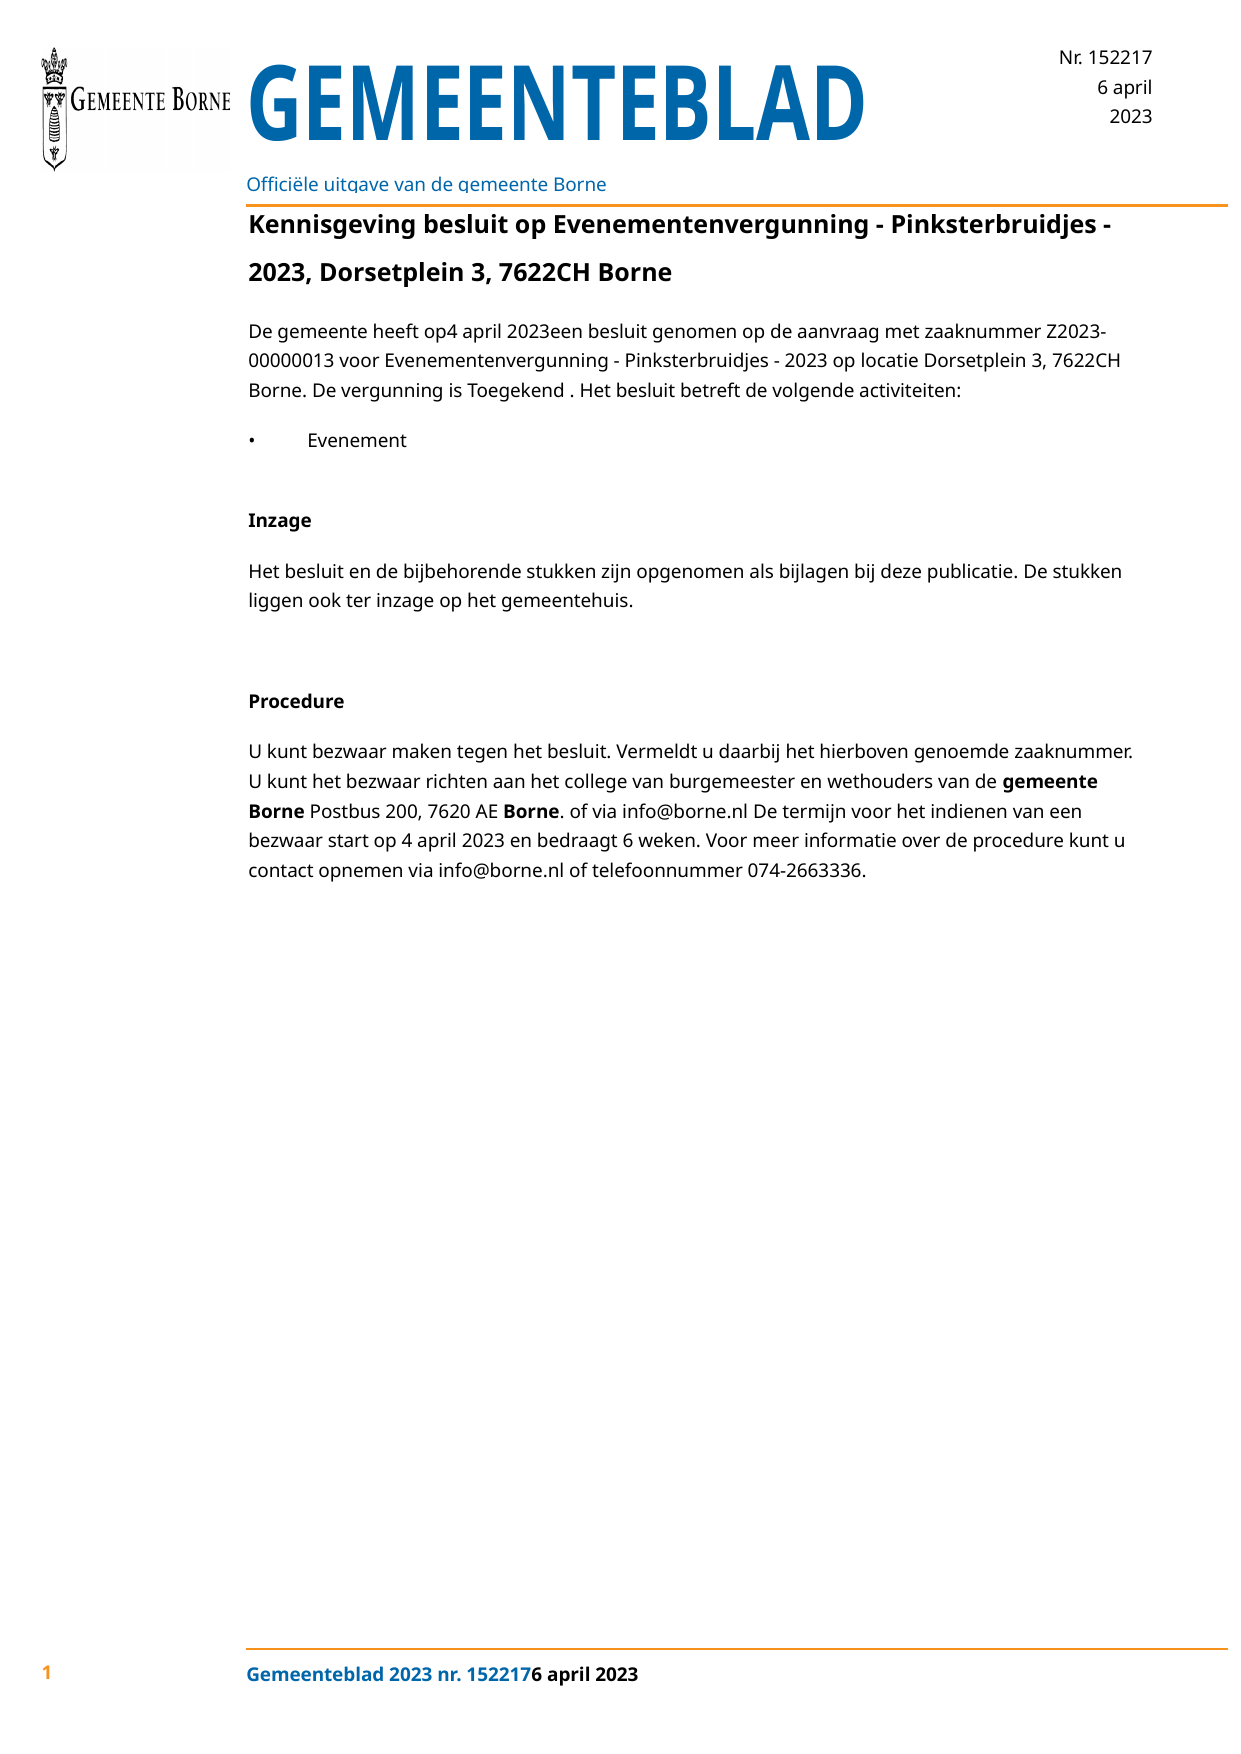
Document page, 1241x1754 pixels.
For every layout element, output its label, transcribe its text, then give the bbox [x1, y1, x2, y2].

text Kennisgeving besluit op Evenementenvergunning - Pinksterbruidjes - 2023, Dorsetplein 3, 7622CH Borne [248, 207, 1152, 288]
text Procedure [248, 688, 1152, 714]
text De gemeente heeft op4 april 2023een besluit genomen op de aanvraag met zaaknummer Z2023-00000013 voor Evenementenvergunning - Pinksterbruidjes - 2023 op locatie Dorsetplein 3, 7622CH Borne. De vergunning is Toegekend . Het besluit betreft de volgende activiteiten: [248, 318, 1152, 403]
text Inzage [248, 507, 1152, 533]
text Het besluit en de bijbehorende stukken zijn opgenomen als bijlagen bij deze publicatie. De stukken liggen ook ter inzage op het gemeentehuis. [248, 558, 1152, 613]
list Evenement [248, 427, 1152, 453]
text U kunt bezwaar maken tegen het besluit. Vermeldt u daarbij het hierboven genoemde zaaknummer. U kunt het bezwaar richten aan het college van burgemeester en wethouders van de gemeente Borne Postbus 200, 7620 AE Borne. of via info@borne.nl De termijn voor het indienen van een bezwaar start op 4 april 2023 en bedraagt 6 weken. Voor meer informatie over de procedure kunt u contact opnemen via info@borne.nl of telefoonnummer 074-2663336. [248, 739, 1152, 883]
picture [41, 47, 231, 172]
